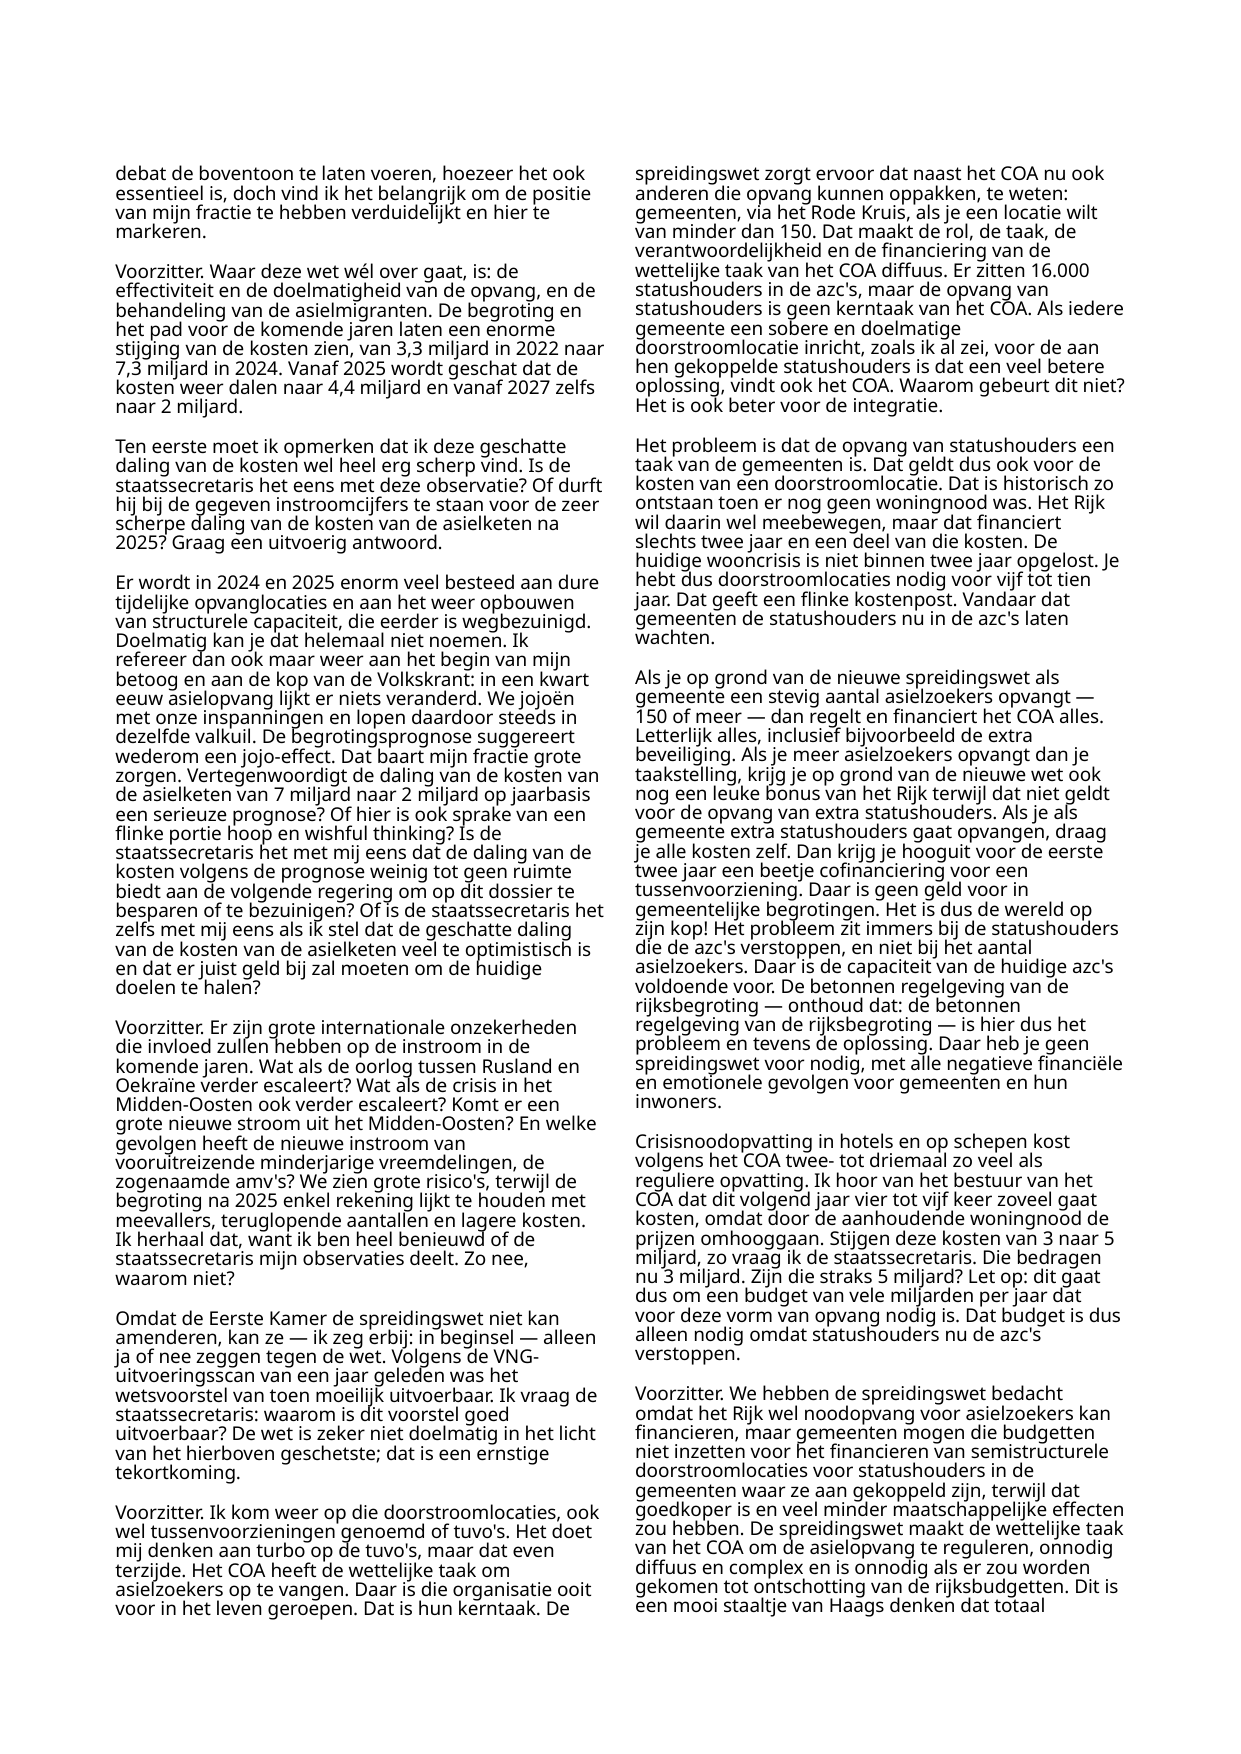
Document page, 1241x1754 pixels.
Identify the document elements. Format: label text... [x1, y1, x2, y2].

text Omdat de Eerste Kamer de spreidingswet niet kan amenderen, kan ze — ik zeg erbij: in beginsel — alleen ja of nee zeggen tegen de wet. Volgens de VNG-uitvoeringsscan van een jaar geleden was het wetsvoorstel van toen moeilijk uitvoerbaar. Ik vraag de staatssecretaris: waarom is dit voorstel goed uitvoerbaar? De wet is zeker niet doelmatig in het licht van het hierboven geschetste; dat is een ernstige tekortkoming. [115, 1309, 605, 1483]
text Voorzitter. Er zijn grote internationale onzekerheden die invloed zullen hebben op de instroom in de komende jaren. Wat als de oorlog tussen Rusland en Oekraïne verder escaleert? Wat als de crisis in het Midden-Oosten ook verder escaleert? Komt er een grote nieuwe stroom uit het Midden-Oosten? En welke gevolgen heeft de nieuwe instroom van vooruitreizende minderjarige vreemdelingen, de zogenaamde amv's? We zien grote risico's, terwijl de begroting na 2025 enkel rekening lijkt te houden met meevallers, teruglopende aantallen en lagere kosten. Ik herhaal dat, want ik ben heel benieuwd of de staatssecretaris mijn observaties deelt. Zo nee, waarom niet? [115, 1019, 605, 1289]
text Als je op grond van de nieuwe spreidingswet als gemeente een stevig aantal asielzoekers opvangt — 150 of meer — dan regelt en financiert het COA alles. Letterlijk alles, inclusief bijvoorbeeld de extra beveiliging. Als je meer asielzoekers opvangt dan je taakstelling, krijg je op grond van de nieuwe wet ook nog een leuke bonus van het Rijk terwijl dat niet geldt voor de opvang van extra statushouders. Als je als gemeente extra statushouders gaat opvangen, draag je alle kosten zelf. Dan krijg je hooguit voor de eerste twee jaar een beetje cofinanciering voor een tussenvoorziening. Daar is geen geld voor in gemeentelijke begrotingen. Het is dus de wereld op zijn kop! Het probleem zit immers bij de statushouders die de azc's verstoppen, en niet bij het aantal asielzoekers. Daar is de capaciteit van de huidige azc's voldoende voor. De betonnen regelgeving van de rijksbegroting — onthoud dat: de betonnen regelgeving van de rijksbegroting — is hier dus het probleem en tevens de oplossing. Daar heb je geen spreidingswet voor nodig, met alle negatieve financiële en emotionele gevolgen voor gemeenten en hun inwoners. [635, 669, 1125, 1112]
text Crisisnoodopvatting in hotels en op schepen kost volgens het COA twee- tot driemaal zo veel als reguliere opvatting. Ik hoor van het bestuur van het COA dat dit volgend jaar vier tot vijf keer zoveel gaat kosten, omdat door de aanhoudende woningnood de prijzen omhooggaan. Stijgen deze kosten van 3 naar 5 miljard, zo vraag ik de staatssecretaris. Die bedragen nu 3 miljard. Zijn die straks 5 miljard? Let op: dit gaat dus om een budget van vele miljarden per jaar dat voor deze vorm van opvang nodig is. Dat budget is dus alleen nodig omdat statushouders nu de azc's verstoppen. [635, 1133, 1125, 1364]
text Voorzitter. Ik kom weer op die doorstroomlocaties, ook wel tussenvoorzieningen genoemd of tuvo's. Het doet mij denken aan turbo op de tuvo's, maar dat even terzijde. Het COA heeft de wettelijke taak om asielzoekers op te vangen. Daar is die organisatie ooit voor in het leven geroepen. Dat is hun kerntaak. De [115, 1504, 605, 1619]
text Er wordt in 2024 en 2025 enorm veel besteed aan dure tijdelijke opvanglocaties en aan het weer opbouwen van structurele capaciteit, die eerder is wegbezuinigd. Doelmatig kan je dat helemaal niet noemen. Ik refereer dan ook maar weer aan het begin van mijn betoog en aan de kop van de Volkskrant: in een kwart eeuw asielopvang lijkt er niets veranderd. We jojoën met onze inspanningen en lopen daardoor steeds in dezelfde valkuil. De begrotingsprognose suggereert wederom een jojo-effect. Dat baart mijn fractie grote zorgen. Vertegenwoordigt de daling van de kosten van de asielketen van 7 miljard naar 2 miljard op jaarbasis een serieuze prognose? Of hier is ook sprake van een flinke portie hoop en wishful thinking? Is de staatssecretaris het met mij eens dat de daling van de kosten volgens de prognose weinig tot geen ruimte biedt aan de volgende regering om op dit dossier te besparen of te bezuinigen? Of is de staatssecretaris het zelfs met mij eens als ik stel dat de geschatte daling van de kosten van de asielketen veel te optimistisch is en dat er juist geld bij zal moeten om de huidige doelen te halen? [115, 574, 605, 998]
text Voorzitter. Waar deze wet wél over gaat, is: de effectiviteit en de doelmatigheid van de opvang, en de behandeling van de asielmigranten. De begroting en het pad voor de komende jaren laten een enorme stijging van de kosten zien, van 3,3 miljard in 2022 naar 7,3 miljard in 2024. Vanaf 2025 wordt geschat dat de kosten weer dalen naar 4,4 miljard en vanaf 2027 zelfs naar 2 miljard. [115, 263, 605, 417]
text Voorzitter. We hebben de spreidingswet bedacht omdat het Rijk wel noodopvang voor asielzoekers kan financieren, maar gemeenten mogen die budgetten niet inzetten voor het financieren van semistructurele doorstroomlocaties voor statushouders in de gemeenten waar ze aan gekoppeld zijn, terwijl dat goedkoper is en veel minder maatschappelijke effecten zou hebben. De spreidingswet maakt de wettelijke taak van het COA om de asielopvang te reguleren, onnodig diffuus en complex en is onnodig als er zou worden gekomen tot ontschotting van de rijksbudgetten. Dit is een mooi staaltje van Haags denken dat totaal [635, 1385, 1125, 1616]
text Ten eerste moet ik opmerken dat ik deze geschatte daling van de kosten wel heel erg scherp vind. Is de staatssecretaris het eens met deze observatie? Of durft hij bij de gegeven instroomcijfers te staan voor de zeer scherpe daling van de kosten van de asielketen na 2025? Graag een uitvoerig antwoord. [115, 438, 605, 554]
text spreidingswet zorgt ervoor dat naast het COA nu ook anderen die opvang kunnen oppakken, te weten: gemeenten, via het Rode Kruis, als je een locatie wilt van minder dan 150. Dat maakt de rol, de taak, de verantwoordelijkheid en de financiering van de wettelijke taak van het COA diffuus. Er zitten 16.000 statushouders in de azc's, maar de opvang van statushouders is geen kerntaak van het COA. Als iedere gemeente een sobere en doelmatige doorstroomlocatie inricht, zoals ik al zei, voor de aan hen gekoppelde statushouders is dat een veel betere oplossing, vindt ook het COA. Waarom gebeurt dit niet? Het is ook beter voor de integratie. [635, 165, 1125, 416]
text debat de boventoon te laten voeren, hoezeer het ook essentieel is, doch vind ik het belangrijk om de positie van mijn fractie te hebben verduidelijkt en hier te markeren. [115, 165, 605, 242]
text Het probleem is dat de opvang van statushouders een taak van de gemeenten is. Dat geldt dus ook voor de kosten van een doorstroomlocatie. Dat is historisch zo ontstaan toen er nog geen woningnood was. Het Rijk wil daarin wel meebewegen, maar dat financiert slechts twee jaar en een deel van die kosten. De huidige wooncrisis is niet binnen twee jaar opgelost. Je hebt dus doorstroomlocaties nodig voor vijf tot tien jaar. Dat geeft een flinke kostenpost. Vandaar dat gemeenten de statushouders nu in de azc's laten wachten. [635, 437, 1125, 648]
